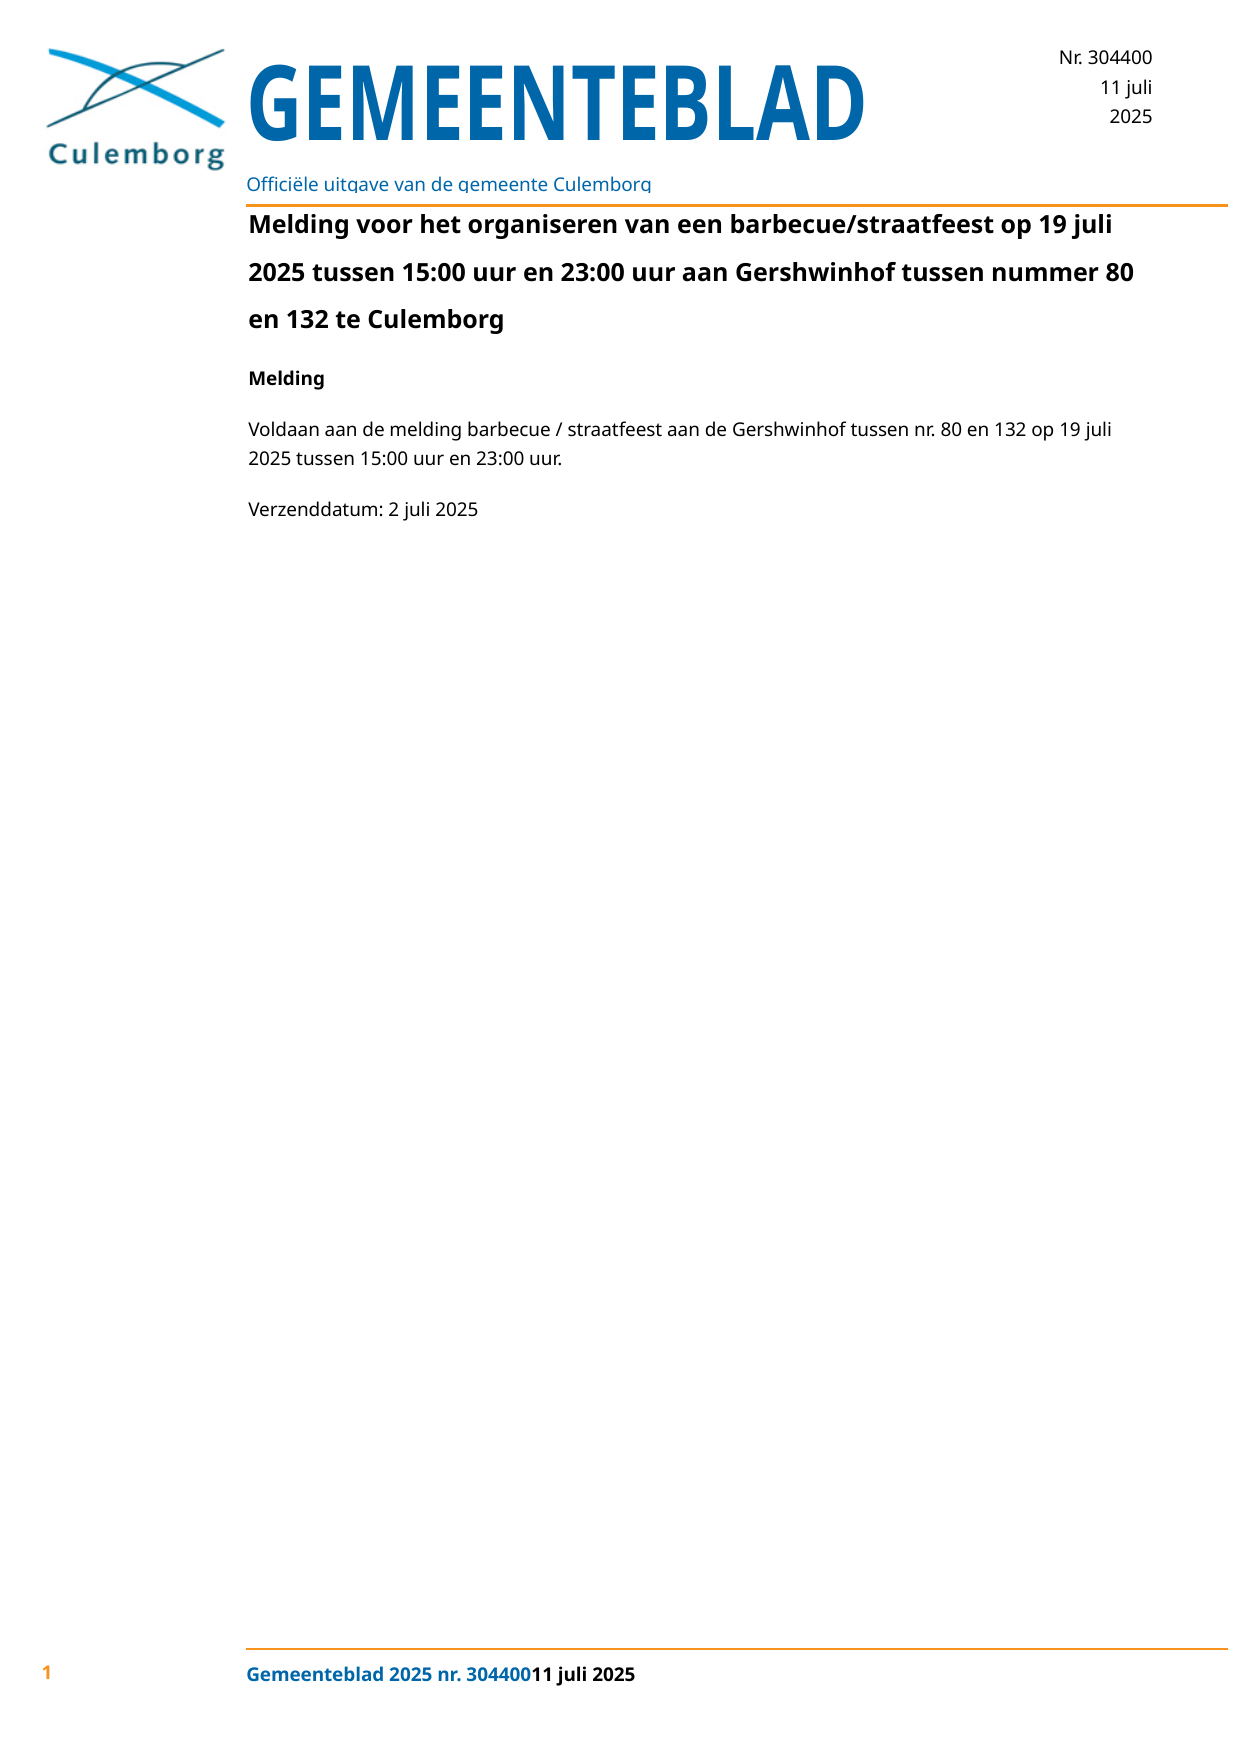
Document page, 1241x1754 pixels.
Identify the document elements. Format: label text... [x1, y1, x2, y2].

text Voldaan aan de melding barbecue / straatfeest aan de Gershwinhof tussen nr. 80 en 132 op 19 juli 2025 tussen 15:00 uur en 23:00 uur. [248, 416, 1152, 471]
text Verzenddatum: 2 juli 2025 [248, 496, 1152, 522]
text Melding [248, 366, 1152, 391]
picture [41, 47, 231, 172]
text Melding voor het organiseren van een barbecue/straatfeest op 19 juli 2025 tussen 15:00 uur en 23:00 uur aan Gershwinhof tussen nummer 80 en 132 te Culemborg [248, 207, 1152, 336]
